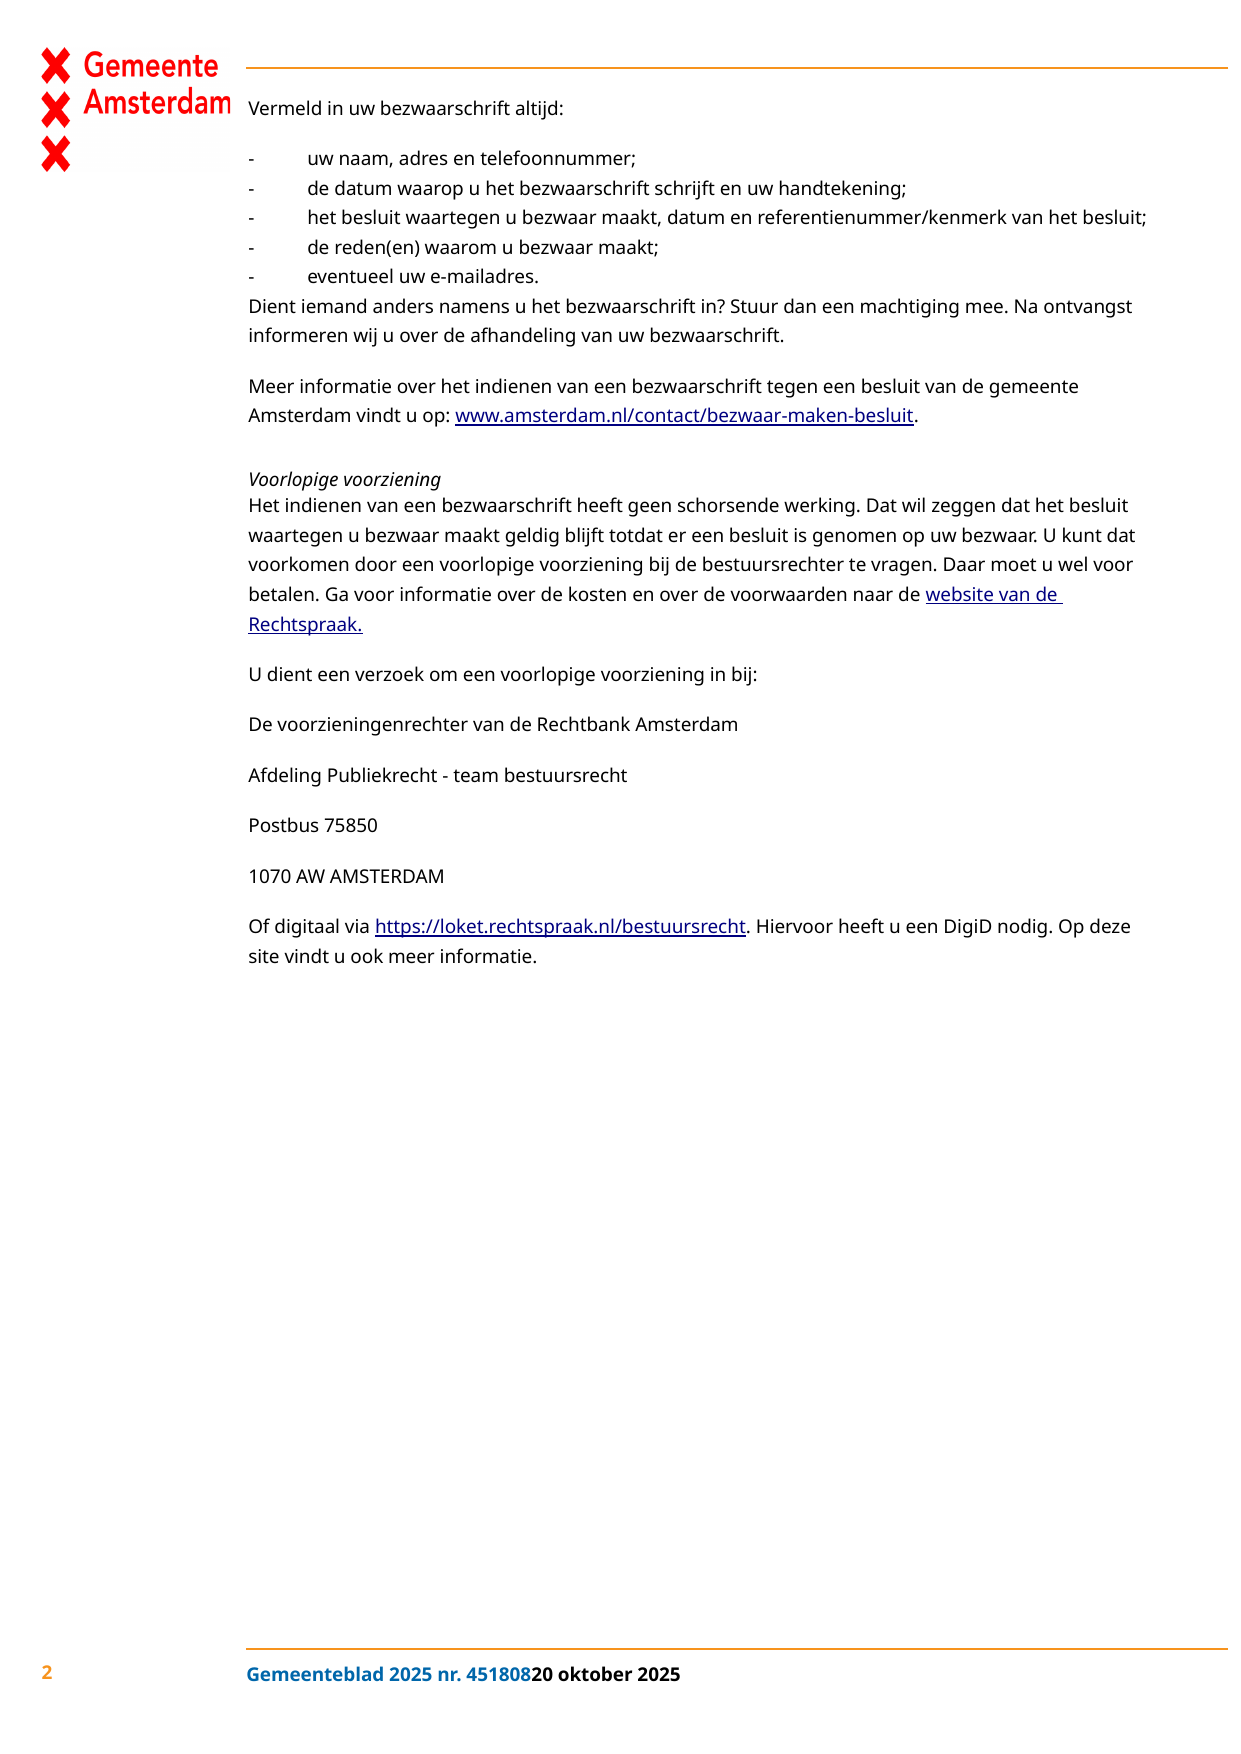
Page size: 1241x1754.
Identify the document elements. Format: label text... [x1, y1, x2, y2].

text Afdeling Publiekrecht - team bestuursrecht [248, 762, 1152, 788]
text Dient iemand anders namens u het bezwaarschrift in? Stuur dan een machtiging mee. Na ontvangst informeren wij u over de afhandeling van uw bezwaarschrift. [248, 293, 1152, 348]
list de datum waarop u het bezwaarschrift schrijft en uw handtekening; [248, 175, 1152, 201]
list eventueel uw e-mailadres. [248, 263, 1152, 289]
text Vermeld in uw bezwaarschrift altijd: [248, 95, 1152, 121]
text Voorlopige voorziening [248, 467, 1152, 492]
text U dient een verzoek om een voorlopige voorziening in bij: [248, 661, 1152, 687]
list de reden(en) waarom u bezwaar maakt; [248, 234, 1152, 260]
text Postbus 75850 [248, 812, 1152, 838]
text De voorzieningenrechter van de Rechtbank Amsterdam [248, 712, 1152, 737]
text Meer informatie over het indienen van een bezwaarschrift tegen een besluit van de gemeente Amsterdam vindt u op: www.amsterdam.nl/contact/bezwaar-maken-besluit. [248, 373, 1152, 428]
text Het indienen van een bezwaarschrift heeft geen schorsende werking. Dat wil zeggen dat het besluit waartegen u bezwaar maakt geldig blijft totdat er een besluit is genomen op uw bezwaar. U kunt dat voorkomen door een voorlopige voorziening bij de bestuursrechter te vragen. Daar moet u wel voor betalen. Ga voor informatie over de kosten en over de voorwaarden naar de website van de Rechtspraak. [248, 492, 1152, 636]
list uw naam, adres en telefoonnummer; [248, 145, 1152, 171]
list het besluit waartegen u bezwaar maakt, datum en referentienummer/kenmerk van het besluit; [248, 204, 1152, 230]
text 1070 AW AMSTERDAM [248, 863, 1152, 888]
text Of digitaal via https://loket.rechtspraak.nl/bestuursrecht. Hiervoor heeft u een DigiD nodig. Op deze site vindt u ook meer informatie. [248, 913, 1152, 968]
picture [41, 47, 231, 172]
